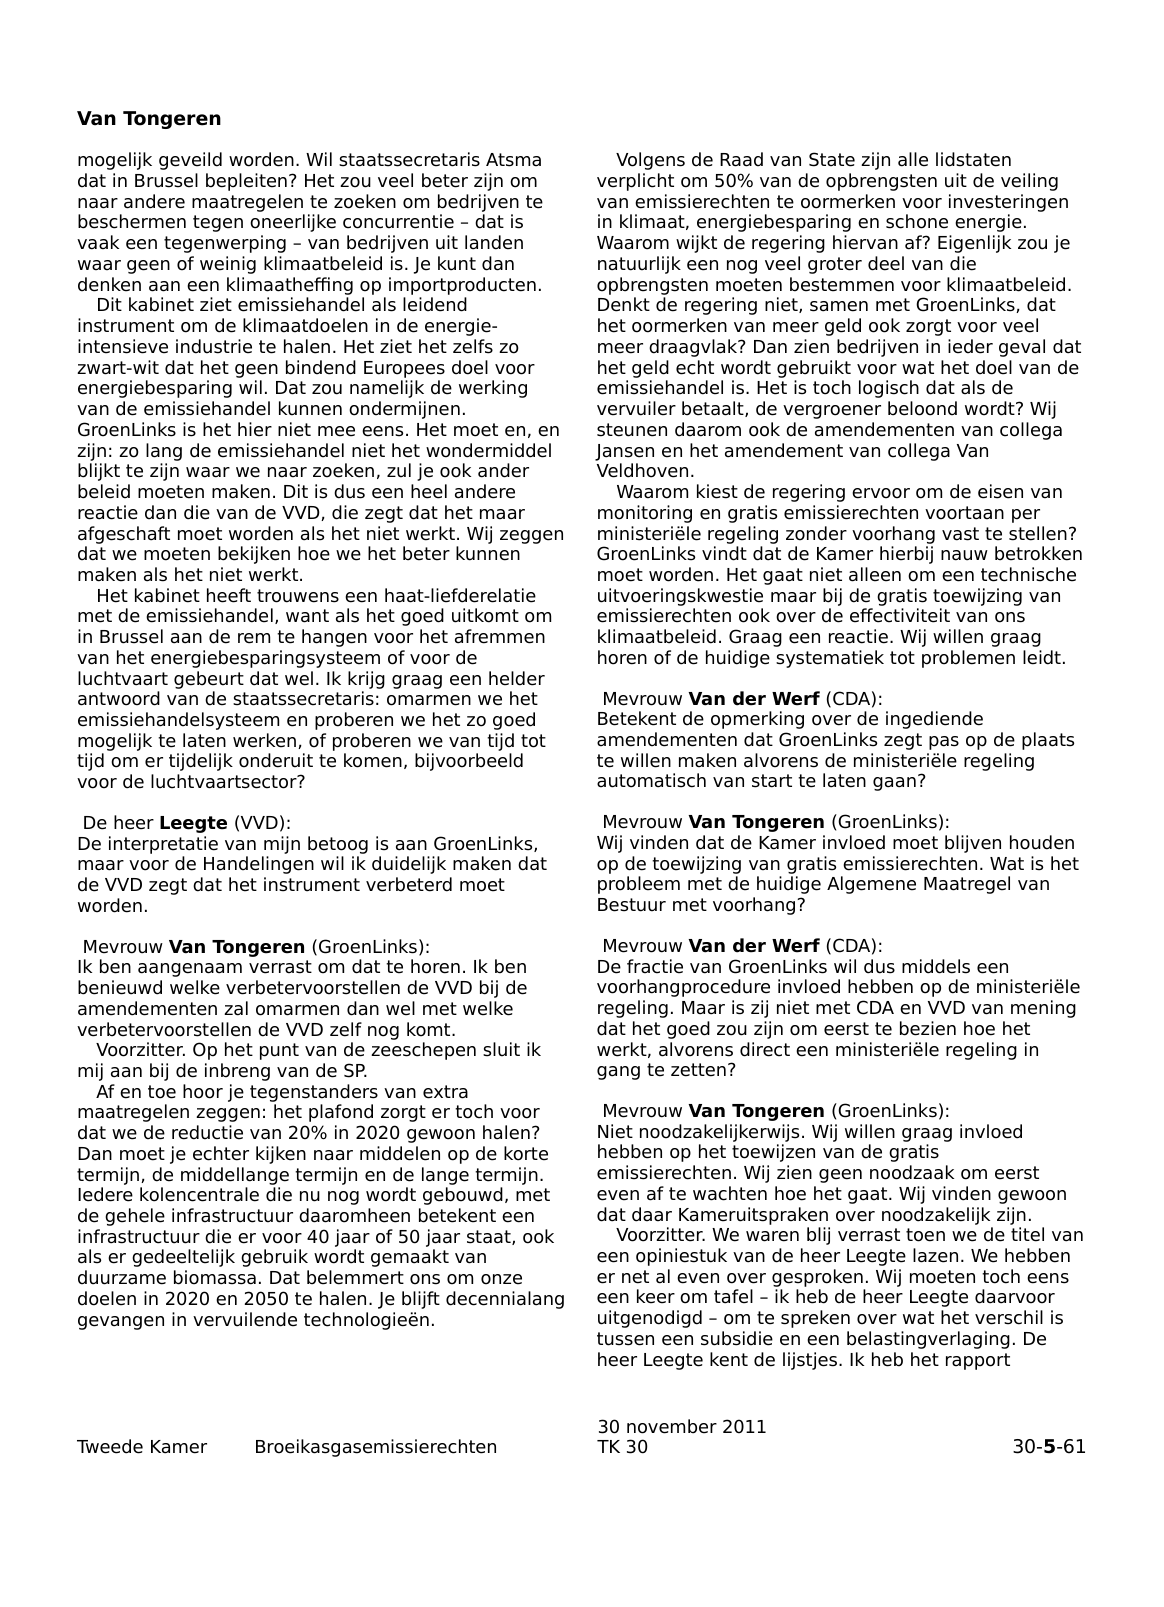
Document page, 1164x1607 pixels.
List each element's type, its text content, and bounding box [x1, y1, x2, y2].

text Niet noodzakelijkerwijs. Wij willen graag invloed hebben op het toewijzen van de gratis emissierechten. Wij zien geen noodzaak om eerst even af te wachten hoe het gaat. Wij vinden gewoon dat daar Kameruitspraken over noodzakelijk zijn. [596, 1122, 1087, 1225]
text Voorzitter. Op het punt van de zeeschepen sluit ik mij aan bij de inbreng van de SP. [77, 1040, 567, 1082]
text Betekent de opmerking over de ingediende amendementen dat GroenLinks zegt pas op de plaats te willen maken alvorens de ministeriële regeling automatisch van start te laten gaan? [596, 709, 1087, 792]
text Mevrouw Van Tongeren (GroenLinks): [77, 936, 567, 957]
text Het kabinet heeft trouwens een haat-liefderelatie met de emissiehandel, want als het goed uitkomt om in Brussel aan de rem te hangen voor het afremmen van het energiebesparingsysteem of voor de luchtvaart gebeurt dat wel. Ik krijg graag een helder antwoord van de staatssecretaris: omarmen we het emissiehandelsysteem en proberen we het zo goed mogelijk te laten werken, of proberen we van tijd tot tijd om er tijdelijk onderuit te komen, bijvoorbeeld voor de luchtvaartsector? [77, 586, 567, 793]
text Mevrouw Van der Werf (CDA): [596, 936, 1087, 956]
text Volgens de Raad van State zijn alle lidstaten verplicht om 50% van de opbrengsten uit de veiling van emissierechten te oormerken voor investeringen in klimaat, energiebesparing en schone energie. Waarom wijkt de regering hiervan af? Eigenlijk zou je natuurlijk een nog veel groter deel van die opbrengsten moeten bestemmen voor klimaatbeleid. Denkt de regering niet, samen met GroenLinks, dat het oormerken van meer geld ook zorgt voor veel meer draagvlak? Dan zien bedrijven in ieder geval dat het geld echt wordt gebruikt voor wat het doel van de emissiehandel is. Het is toch logisch dat als de vervuiler betaalt, de vergroener beloond wordt? Wij steunen daarom ook de amendementen van collega Jansen en het amendement van collega Van Veldhoven. [596, 150, 1087, 482]
text Wij vinden dat de Kamer invloed moet blijven houden op de toewijzing van gratis emissierechten. Wat is het probleem met de huidige Algemene Maatregel van Bestuur met voorhang? [596, 833, 1087, 916]
text De interpretatie van mijn betoog is aan GroenLinks, maar voor de Handelingen wil ik duidelijk maken dat de VVD zegt dat het instrument verbeterd moet worden. [77, 833, 567, 916]
text Ik ben aangenaam verrast om dat te horen. Ik ben benieuwd welke verbetervoorstellen de VVD bij de amendementen zal omarmen dan wel met welke verbetervoorstellen de VVD zelf nog komt. [77, 957, 567, 1040]
text De heer Leegte (VVD): [77, 813, 567, 833]
text Waarom kiest de regering ervoor om de eisen van monitoring en gratis emissierechten voortaan per ministeriële regeling zonder voorhang vast te stellen? GroenLinks vindt dat de Kamer hierbij nauw betrokken moet worden. Het gaat niet alleen om een technische uitvoeringskwestie maar bij de gratis toewijzing van emissierechten ook over de effectiviteit van ons klimaatbeleid. Graag een reactie. Wij willen graag horen of de huidige systematiek tot problemen leidt. [596, 482, 1087, 668]
text Mevrouw Van der Werf (CDA): [596, 688, 1087, 709]
text De fractie van GroenLinks wil dus middels een voorhangprocedure invloed hebben op de ministeriële regeling. Maar is zij niet met CDA en VVD van mening dat het goed zou zijn om eerst te bezien hoe het werkt, alvorens direct een ministeriële regeling in gang te zetten? [596, 956, 1087, 1081]
text Mevrouw Van Tongeren (GroenLinks): [596, 1101, 1087, 1122]
text mogelijk geveild worden. Wil staatssecretaris Atsma dat in Brussel bepleiten? Het zou veel beter zijn om naar andere maatregelen te zoeken om bedrijven te beschermen tegen oneerlijke concurrentie – dat is vaak een tegenwerping – van bedrijven uit landen waar geen of weinig klimaatbeleid is. Je kunt dan denken aan een klimaatheffing op importproducten. [77, 150, 567, 295]
text Voorzitter. We waren blij verrast toen we de titel van een opiniestuk van de heer Leegte lazen. We hebben er net al even over gesproken. Wij moeten toch eens een keer om tafel – ik heb de heer Leegte daarvoor uitgenodigd – om te spreken over wat het verschil is tussen een subsidie en een belastingverlaging. De heer Leegte kent de lijstjes. Ik heb het rapport [596, 1225, 1087, 1370]
text Mevrouw Van Tongeren (GroenLinks): [596, 812, 1087, 833]
text Af en toe hoor je tegenstanders van extra maatregelen zeggen: het plafond zorgt er toch voor dat we de reductie van 20% in 2020 gewoon halen? Dan moet je echter kijken naar middelen op de korte termijn, de middellange termijn en de lange termijn. Iedere kolencentrale die nu nog wordt gebouwd, met de gehele infrastructuur daaromheen betekent een infrastructuur die er voor 40 jaar of 50 jaar staat, ook als er gedeeltelijk gebruik wordt gemaakt van duurzame biomassa. Dat belemmert ons om onze doelen in 2020 en 2050 te halen. Je blijft decennialang gevangen in vervuilende technologieën. [77, 1082, 567, 1330]
text Dit kabinet ziet emissiehandel als leidend instrument om de klimaatdoelen in de energie-intensieve industrie te halen. Het ziet het zelfs zo zwart-wit dat het geen bindend Europees doel voor energiebesparing wil. Dat zou namelijk de werking van de emissiehandel kunnen ondermijnen. GroenLinks is het hier niet mee eens. Het moet en, en zijn: zo lang de emissiehandel niet het wondermiddel blijkt te zijn waar we naar zoeken, zul je ook ander beleid moeten maken. Dit is dus een heel andere reactie dan die van de VVD, die zegt dat het maar afgeschaft moet worden als het niet werkt. Wij zeggen dat we moeten bekijken hoe we het beter kunnen maken als het niet werkt. [77, 295, 567, 586]
